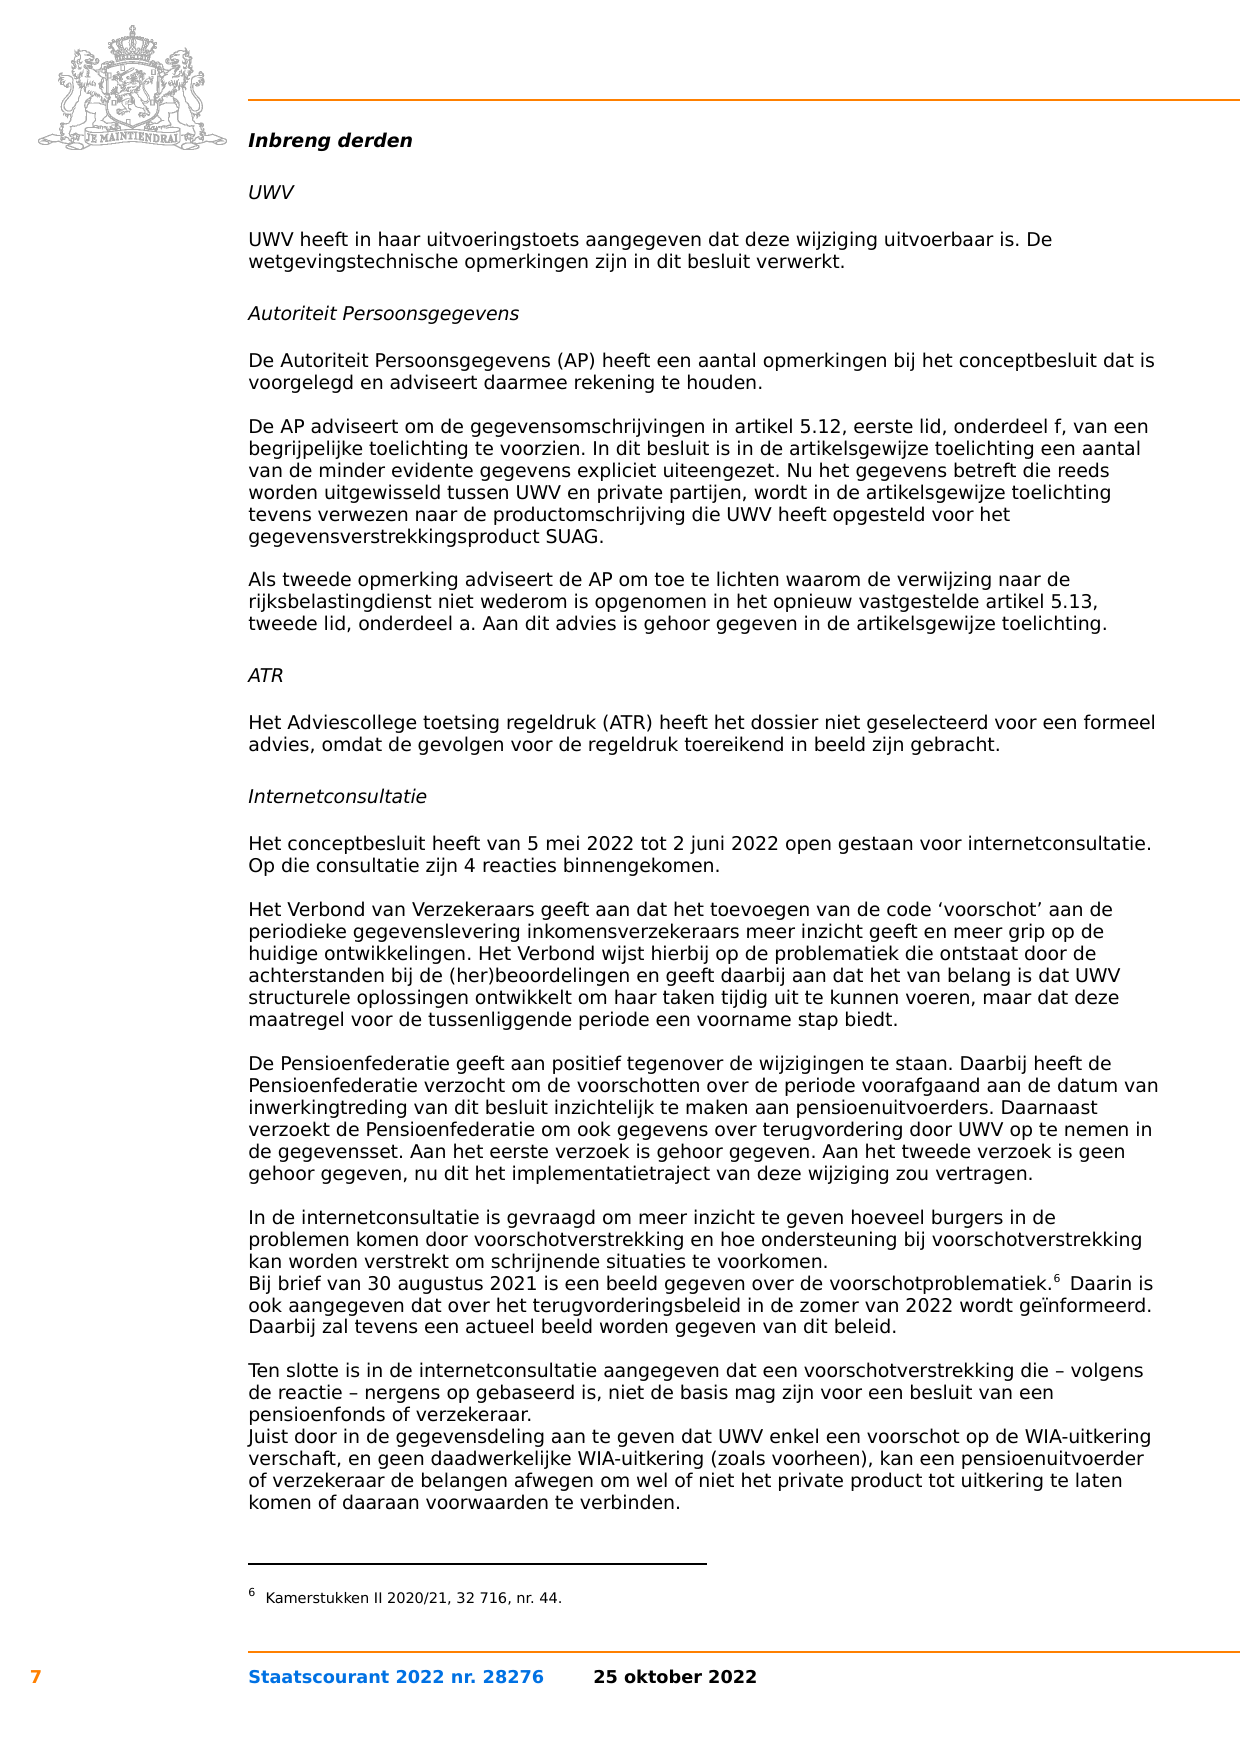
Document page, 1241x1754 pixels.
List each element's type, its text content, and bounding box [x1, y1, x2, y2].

picture [38, 25, 227, 150]
text Het Verbond van Verzekeraars geeft aan dat het toevoegen van de code ‘voorschot’ aan de periodieke gegevenslevering inkomensverzekeraars meer inzicht geeft en meer grip op de huidige ontwikkelingen. Het Verbond wijst hierbij op de problematiek die ontstaat door de achterstanden bij de (her)beoordelingen en geeft daarbij aan dat het van belang is dat UWV structurele oplossingen ontwikkelt om haar taken tijdig uit te kunnen voeren, maar dat deze maatregel voor de tussenliggende periode een voorname stap biedt. [248, 899, 1163, 1031]
text Het Adviescollege toetsing regeldruk (ATR) heeft het dossier niet geselecteerd voor een formeel advies, omdat de gevolgen voor de regeldruk toereikend in beeld zijn gebracht. [248, 712, 1163, 756]
text Ten slotte is in de internetconsultatie aangegeven dat een voorschotverstrekking die – volgens de reactie – nergens op gebaseerd is, niet de basis mag zijn voor een besluit van een pensioenfonds of verzekeraar. [248, 1360, 1163, 1426]
text Bij brief van 30 augustus 2021 is een beeld gegeven over de voorschotproblematiek. Daarin is ook aangegeven dat over het terugvorderingsbeleid in de zomer van 2022 wordt geïnformeerd. Daarbij zal tevens een actueel beeld worden gegeven van dit beleid. [248, 1272, 1163, 1338]
text UWV heeft in haar uitvoeringstoets aangegeven dat deze wijziging uitvoerbaar is. De wetgevingstechnische opmerkingen zijn in dit besluit verwerkt. [248, 229, 1163, 273]
subtitle UWV [248, 182, 1163, 204]
text Het conceptbesluit heeft van 5 mei 2022 tot 2 juni 2022 open gestaan voor internetconsultatie. Op die consultatie zijn 4 reacties binnengekomen. [248, 833, 1163, 877]
text De Pensioenfederatie geeft aan positief tegenover de wijzigingen te staan. Daarbij heeft de Pensioenfederatie verzocht om de voorschotten over de periode voorafgaand aan de datum van inwerkingtreding van dit besluit inzichtelijk te maken aan pensioenuitvoerders. Daarnaast verzoekt de Pensioenfederatie om ook gegevens over terugvordering door UWV op te nemen in de gegevensset. Aan het eerste verzoek is gehoor gegeven. Aan het tweede verzoek is geen gehoor gegeven, nu dit het implementatietraject van deze wijziging zou vertragen. [248, 1053, 1163, 1185]
text De Autoriteit Persoonsgegevens (AP) heeft een aantal opmerkingen bij het conceptbesluit dat is voorgelegd en adviseert daarmee rekening te houden. [248, 350, 1163, 394]
text Als tweede opmerking adviseert de AP om toe te lichten waarom de verwijzing naar de rijksbelastingdienst niet wederom is opgenomen in het opnieuw vastgestelde artikel 5.13, tweede lid, onderdeel a. Aan dit advies is gehoor gegeven in de artikelsgewijze toelichting. [248, 569, 1163, 635]
text Juist door in de gegevensdeling aan te geven dat UWV enkel een voorschot op de WIA-uitkering verschaft, en geen daadwerkelijke WIA-uitkering (zoals voorheen), kan een pensioenuitvoerder of verzekeraar de belangen afwegen om wel of niet het private product tot uitkering te laten komen of daaraan voorwaarden te verbinden. [248, 1426, 1163, 1514]
subtitle Internetconsultatie [248, 786, 1163, 808]
subtitle Autoriteit Persoonsgegevens [248, 303, 1163, 325]
text Kamerstukken II 2020/21, 32 716, nr. 44. [248, 1586, 1163, 1608]
subtitle Inbreng derden [248, 130, 1163, 152]
subtitle ATR [248, 665, 1163, 687]
text In de internetconsultatie is gevraagd om meer inzicht te geven hoeveel burgers in de problemen komen door voorschotverstrekking en hoe ondersteuning bij voorschotverstrekking kan worden verstrekt om schrijnende situaties te voorkomen. [248, 1207, 1163, 1272]
text De AP adviseert om de gegevensomschrijvingen in artikel 5.12, eerste lid, onderdeel f, van een begrijpelijke toelichting te voorzien. In dit besluit is in de artikelsgewijze toelichting een aantal van de minder evidente gegevens expliciet uiteengezet. Nu het gegevens betreft die reeds worden uitgewisseld tussen UWV en private partijen, wordt in de artikelsgewijze toelichting tevens verwezen naar de productomschrijving die UWV heeft opgesteld voor het gegevensverstrekkingsproduct SUAG. [248, 416, 1163, 547]
